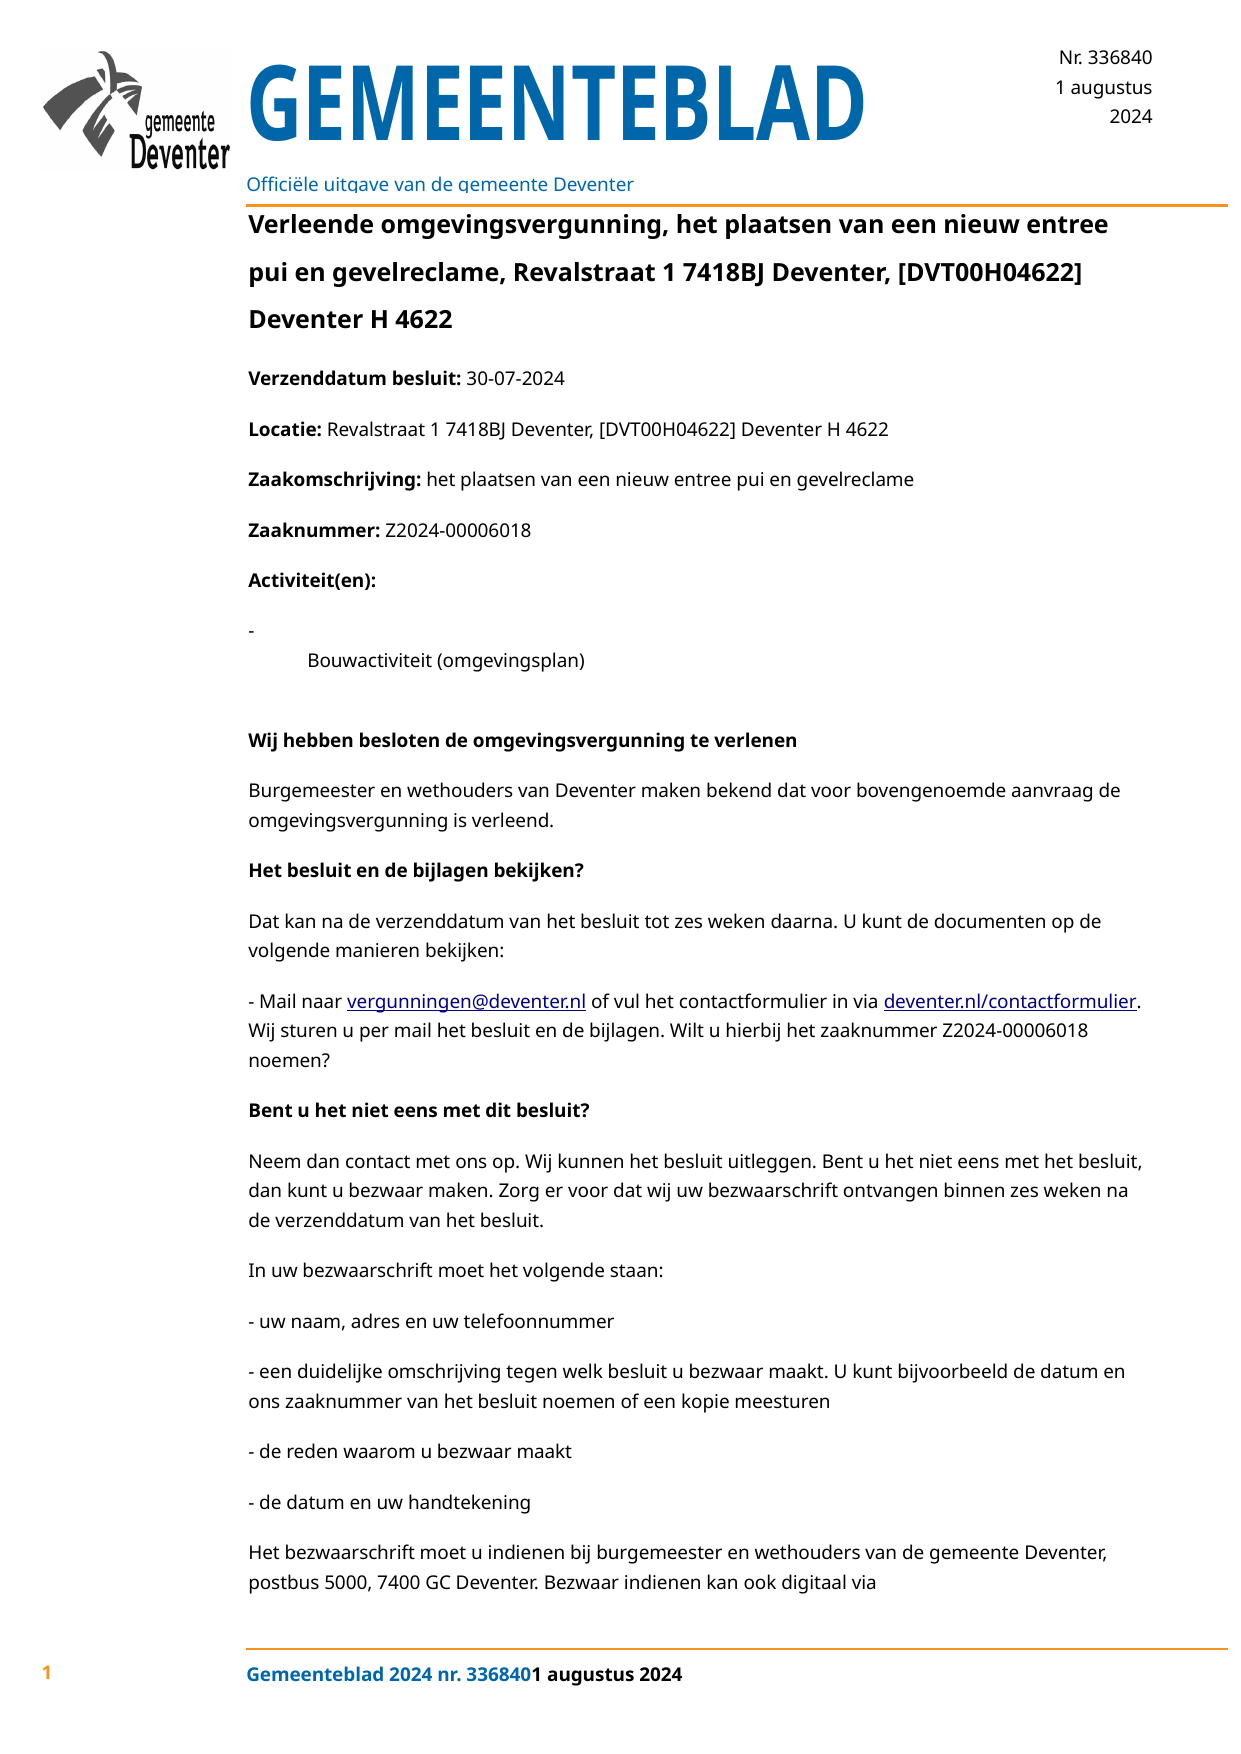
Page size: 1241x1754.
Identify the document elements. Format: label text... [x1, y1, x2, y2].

text - Mail naar vergunningen@deventer.nl of vul het contactformulier in via deventer.nl/contactformulier. Wij sturen u per mail het besluit en de bijlagen. Wilt u hierbij het zaaknummer Z2024-00006018 noemen? [248, 988, 1152, 1073]
text - de datum en uw handtekening [248, 1489, 1152, 1514]
text Zaaknummer: Z2024-00006018 [248, 517, 1152, 542]
text Het bezwaarschrift moet u indienen bij burgemeester en wethouders van de gemeente Deventer, postbus 5000, 7400 GC Deventer. Bezwaar indienen kan ook digitaal via [248, 1539, 1152, 1594]
text Locatie: Revalstraat 1 7418BJ Deventer, [DVT00H04622] Deventer H 4622 [248, 416, 1152, 442]
text Verleende omgevingsvergunning, het plaatsen van een nieuw entree pui en gevelreclame, Revalstraat 1 7418BJ Deventer, [DVT00H04622] Deventer H 4622 [248, 207, 1152, 336]
text - een duidelijke omschrijving tegen welk besluit u bezwaar maakt. U kunt bijvoorbeeld de datum en ons zaaknummer van het besluit noemen of een kopie meesturen [248, 1358, 1152, 1414]
text Het besluit en de bijlagen bekijken? [248, 858, 1152, 883]
list Bouwactiviteit (omgevingsplan) [248, 647, 1152, 673]
text In uw bezwaarschrift moet het volgende staan: [248, 1258, 1152, 1283]
text Zaakomschrijving: het plaatsen van een nieuw entree pui en gevelreclame [248, 466, 1152, 492]
text Dat kan na de verzenddatum van het besluit tot zes weken daarna. U kunt de documenten op de volgende manieren bekijken: [248, 908, 1152, 963]
text Activiteit(en): [248, 567, 1152, 593]
picture [41, 47, 231, 172]
text Wij hebben besloten de omgevingsvergunning te verlenen [248, 727, 1152, 753]
text - de reden waarom u bezwaar maakt [248, 1438, 1152, 1464]
text - uw naam, adres en uw telefoonnummer [248, 1308, 1152, 1334]
text Burgemeester en wethouders van Deventer maken bekend dat voor bovengenoemde aanvraag de omgevingsvergunning is verleend. [248, 778, 1152, 833]
text Verzenddatum besluit: 30-07-2024 [248, 366, 1152, 391]
text Bent u het niet eens met dit besluit? [248, 1098, 1152, 1123]
text Neem dan contact met ons op. Wij kunnen het besluit uitleggen. Bent u het niet eens met het besluit, dan kunt u bezwaar maken. Zorg er voor dat wij uw bezwaarschrift ontvangen binnen zes weken na de verzenddatum van het besluit. [248, 1148, 1152, 1233]
